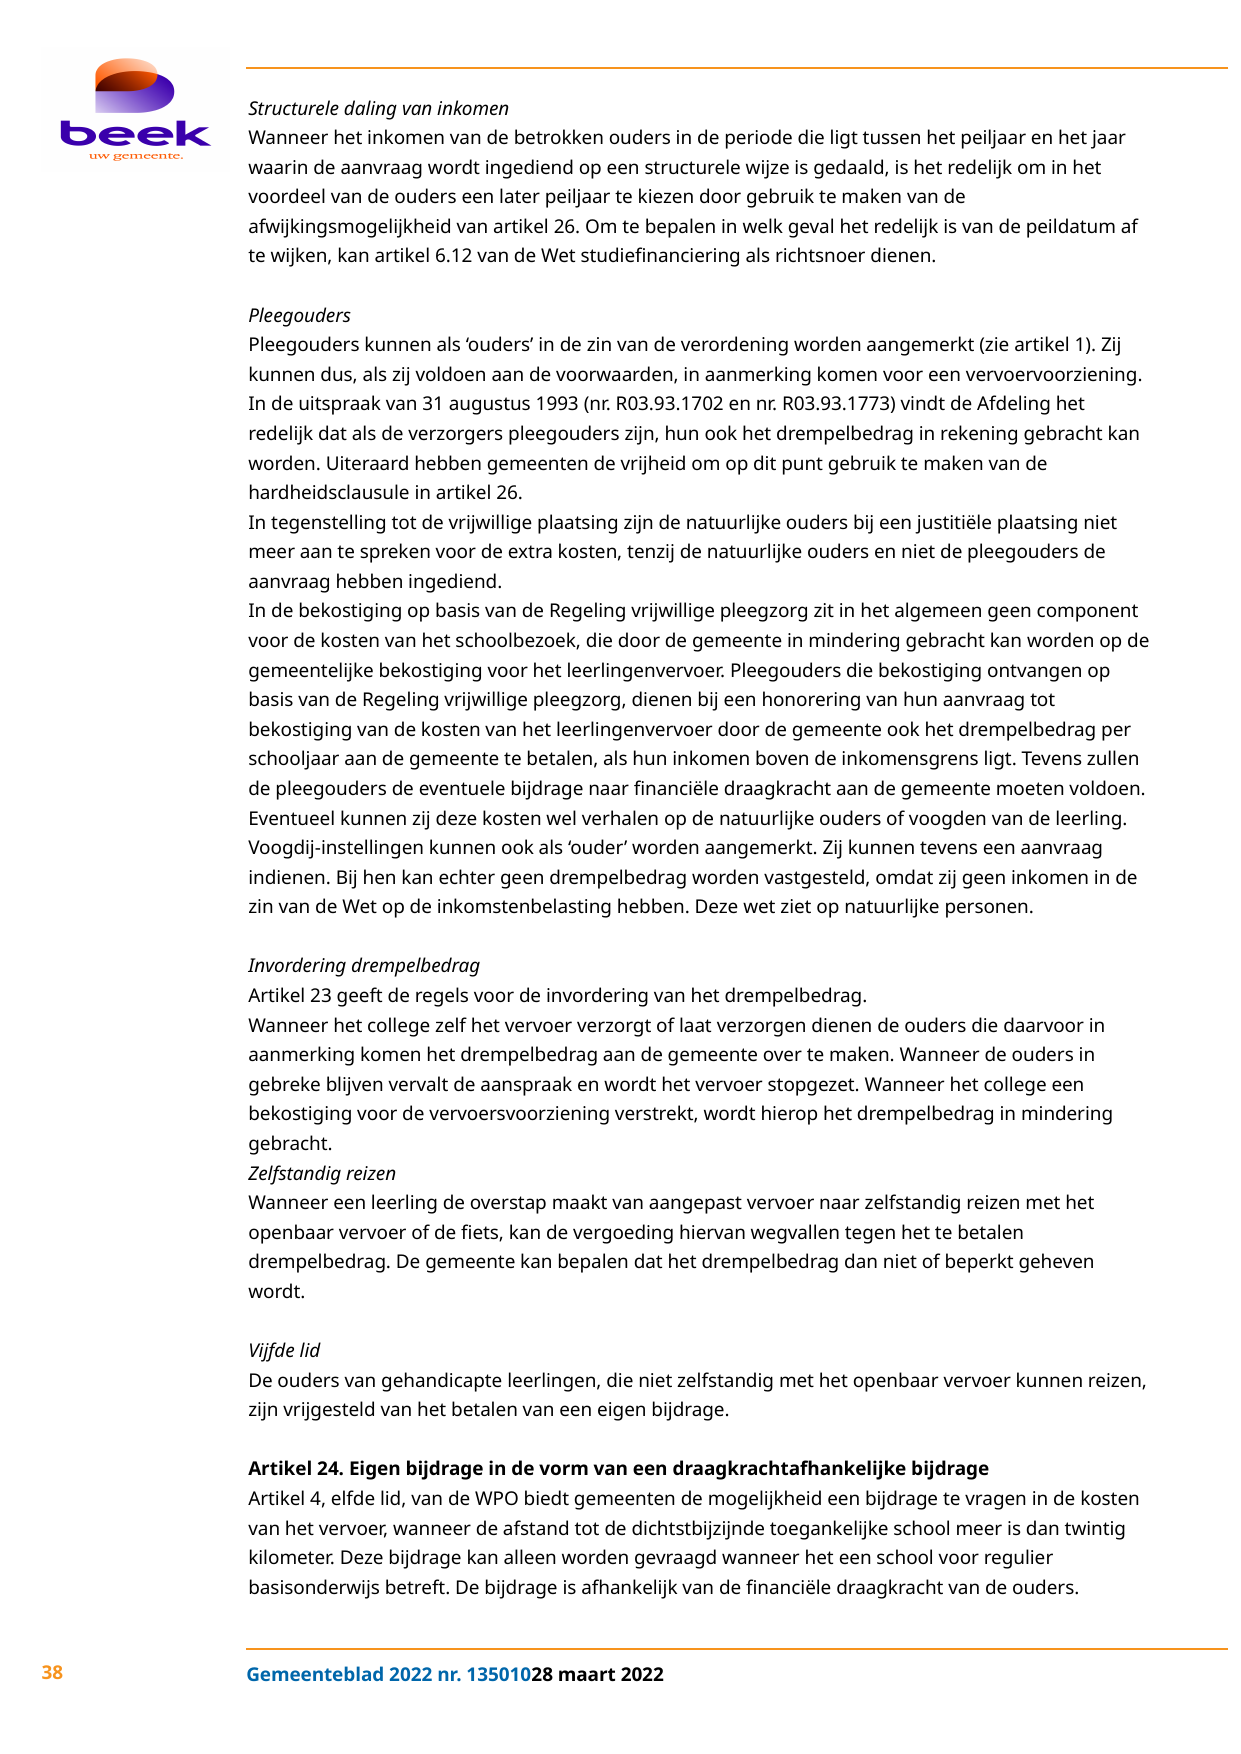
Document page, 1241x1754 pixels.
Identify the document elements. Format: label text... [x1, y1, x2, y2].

text Voogdij-instellingen kunnen ook als ‘ouder’ worden aangemerkt. Zij kunnen tevens een aanvraag indienen. Bij hen kan echter geen drempelbedrag worden vastgesteld, omdat zij geen inkomen in de zin van de Wet op de inkomstenbelasting hebben. Deze wet ziet op natuurlijke personen. [248, 834, 1152, 919]
text Vijfde lid [248, 1337, 1152, 1363]
text Invordering drempelbedrag [248, 953, 1152, 978]
text Artikel 4, elfde lid, van de WPO biedt gemeenten de mogelijkheid een bijdrage te vragen in de kosten van het vervoer, wanneer de afstand tot de dichtstbijzijnde toegankelijke school meer is dan twintig kilometer. Deze bijdrage kan alleen worden gevraagd wanneer het een school voor regulier basisonderwijs betreft. De bijdrage is afhankelijk van de financiële draagkracht van de ouders. [248, 1485, 1152, 1600]
text In de uitspraak van 31 augustus 1993 (nr. R03.93.1702 en nr. R03.93.1773) vindt de Afdeling het redelijk dat als de verzorgers pleegouders zijn, hun ook het drempelbedrag in rekening gebracht kan worden. Uiteraard hebben gemeenten de vrijheid om op dit punt gebruik te maken van de hardheidsclausule in artikel 26. [248, 391, 1152, 505]
text Zelfstandig reizen [248, 1160, 1152, 1186]
text In de bekostiging op basis van de Regeling vrijwillige pleegzorg zit in het algemeen geen component voor de kosten van het schoolbezoek, die door de gemeente in mindering gebracht kan worden op de gemeentelijke bekostiging voor het leerlingenvervoer. Pleegouders die bekostiging ontvangen op basis van de Regeling vrijwillige pleegzorg, dienen bij een honorering van hun aanvraag tot bekostiging van de kosten van het leerlingenvervoer door de gemeente ook het drempelbedrag per schooljaar aan de gemeente te betalen, als hun inkomen boven de inkomensgrens ligt. Tevens zullen de pleegouders de eventuele bijdrage naar financiële draagkracht aan de gemeente moeten voldoen. [248, 598, 1152, 801]
text Pleegouders kunnen als ‘ouders’ in de zin van de verordening worden aangemerkt (zie artikel 1). Zij kunnen dus, als zij voldoen aan de voorwaarden, in aanmerking komen voor een vervoervoorziening. [248, 331, 1152, 387]
text Wanneer het college zelf het vervoer verzorgt of laat verzorgen dienen de ouders die daarvoor in aanmerking komen het drempelbedrag aan de gemeente over te maken. Wanneer de ouders in gebreke blijven vervalt de aanspraak en wordt het vervoer stopgezet. Wanneer het college een bekostiging voor de vervoersvoorziening verstrekt, wordt hierop het drempelbedrag in mindering gebracht. [248, 1012, 1152, 1156]
text Eventueel kunnen zij deze kosten wel verhalen op de natuurlijke ouders of voogden van de leerling. [248, 805, 1152, 831]
text Artikel 24. Eigen bijdrage in de vorm van een draagkrachtafhankelijke bijdrage [248, 1456, 1152, 1481]
text Artikel 23 geeft de regels voor de invordering van het drempelbedrag. [248, 982, 1152, 1008]
text Structurele daling van inkomen [248, 95, 1152, 121]
text Pleegouders [248, 302, 1152, 328]
text Wanneer het inkomen van de betrokken ouders in de periode die ligt tussen het peiljaar en het jaar waarin de aanvraag wordt ingediend op een structurele wijze is gedaald, is het redelijk om in het voordeel van de ouders een later peiljaar te kiezen door gebruik te maken van de afwijkingsmogelijkheid van artikel 26. Om te bepalen in welk geval het redelijk is van de peildatum af te wijken, kan artikel 6.12 van de Wet studiefinanciering als richtsnoer dienen. [248, 124, 1152, 268]
text Wanneer een leerling de overstap maakt van aangepast vervoer naar zelfstandig reizen met het openbaar vervoer of de fiets, kan de vergoeding hiervan wegvallen tegen het te betalen drempelbedrag. De gemeente kan bepalen dat het drempelbedrag dan niet of beperkt geheven wordt. [248, 1189, 1152, 1304]
text De ouders van gehandicapte leerlingen, die niet zelfstandig met het openbaar vervoer kunnen reizen, zijn vrijgesteld van het betalen van een eigen bijdrage. [248, 1367, 1152, 1422]
text In tegenstelling tot de vrijwillige plaatsing zijn de natuurlijke ouders bij een justitiële plaatsing niet meer aan te spreken voor de extra kosten, tenzij de natuurlijke ouders en niet de pleegouders de aanvraag hebben ingediend. [248, 509, 1152, 594]
picture [41, 47, 231, 172]
